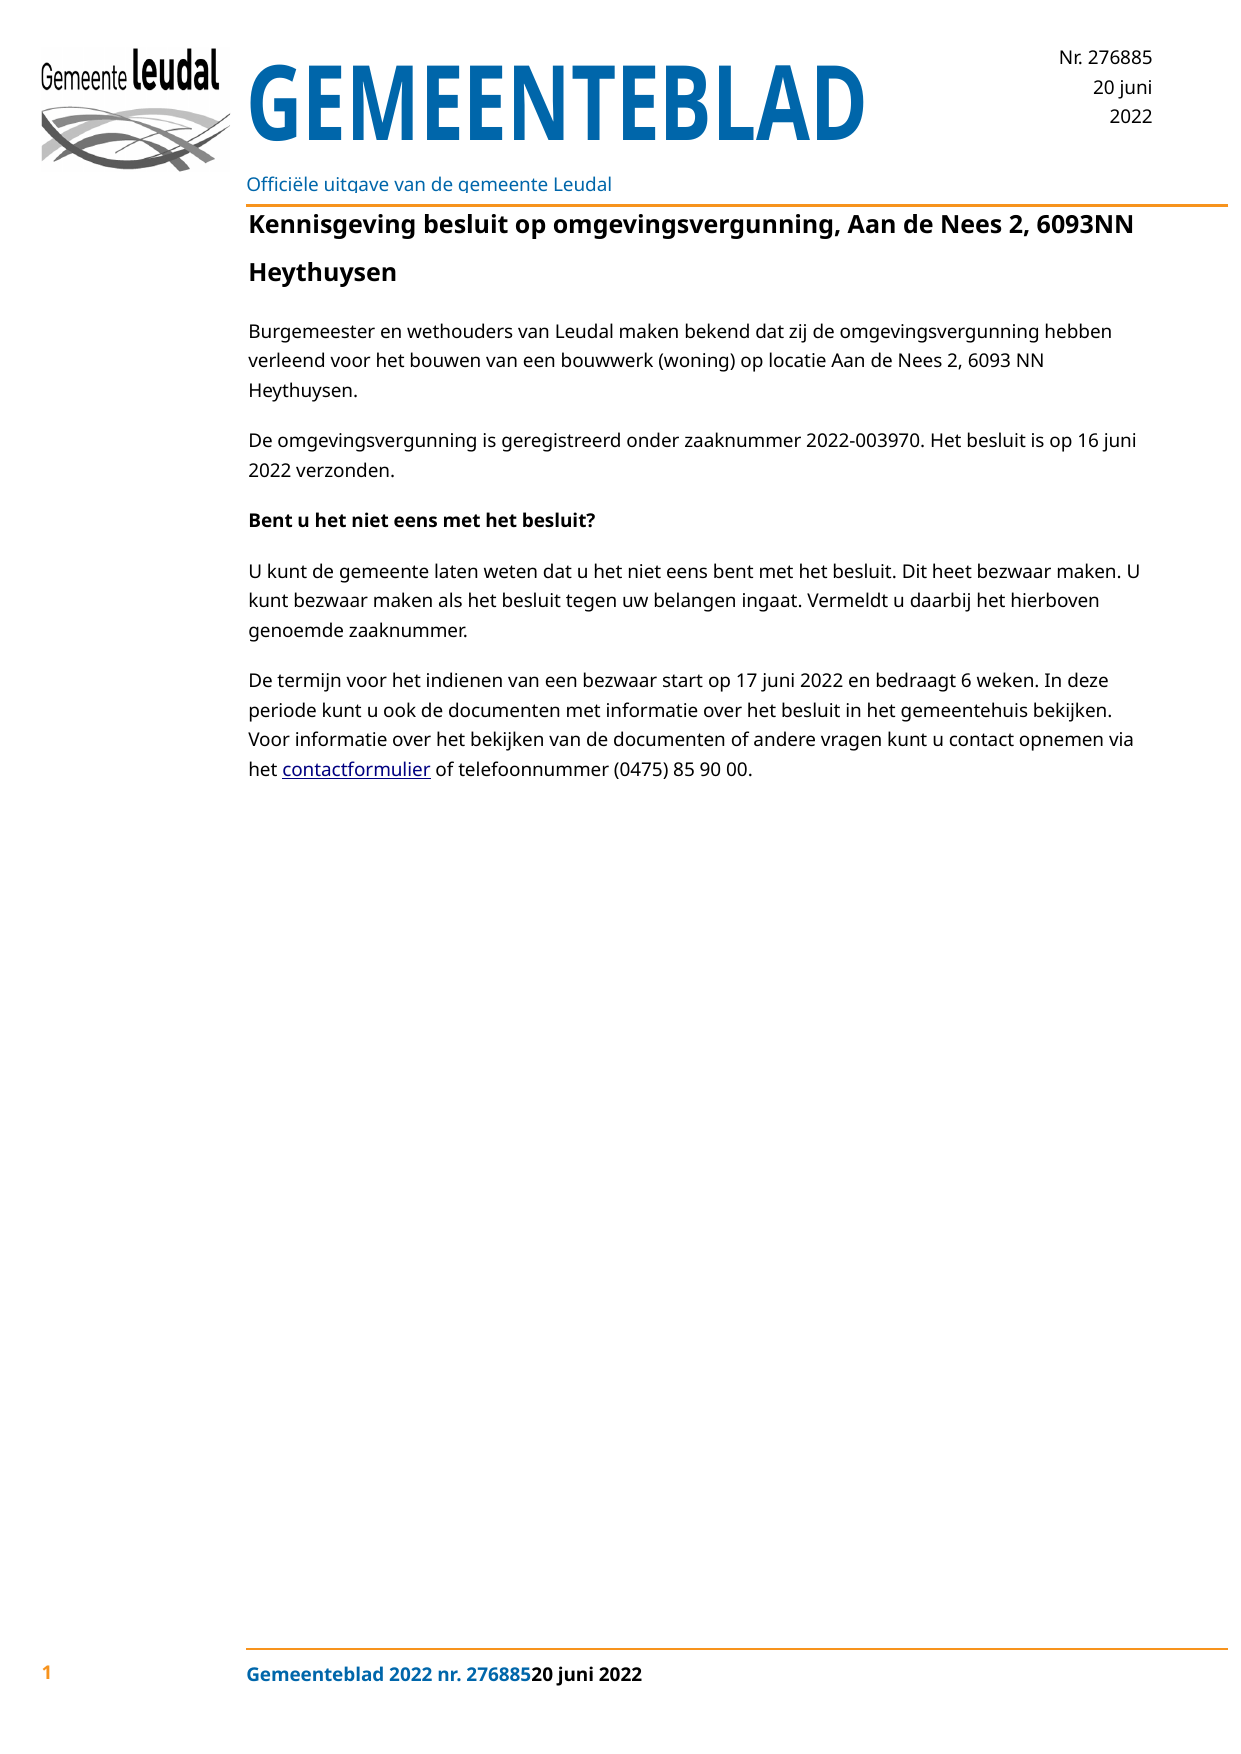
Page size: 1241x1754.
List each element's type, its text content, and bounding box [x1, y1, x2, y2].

text U kunt de gemeente laten weten dat u het niet eens bent met het besluit. Dit heet bezwaar maken. U kunt bezwaar maken als het besluit tegen uw belangen ingaat. Vermeldt u daarbij het hierboven genoemde zaaknummer. [248, 558, 1152, 643]
picture [41, 47, 231, 172]
text Burgemeester en wethouders van Leudal maken bekend dat zij de omgevingsvergunning hebben verleend voor het bouwen van een bouwwerk (woning) op locatie Aan de Nees 2, 6093 NN Heythuysen. [248, 318, 1152, 403]
text De omgevingsvergunning is geregistreerd onder zaaknummer 2022-003970. Het besluit is op 16 juni 2022 verzonden. [248, 427, 1152, 483]
text Bent u het niet eens met het besluit? [248, 507, 1152, 533]
text Kennisgeving besluit op omgevingsvergunning, Aan de Nees 2, 6093NN Heythuysen [248, 207, 1152, 288]
text De termijn voor het indienen van een bezwaar start op 17 juni 2022 en bedraagt 6 weken. In deze periode kunt u ook de documenten met informatie over het besluit in het gemeentehuis bekijken. Voor informatie over het bekijken van de documenten of andere vragen kunt u contact opnemen via het contactformulier of telefoonnummer (0475) 85 90 00. [248, 667, 1152, 782]
